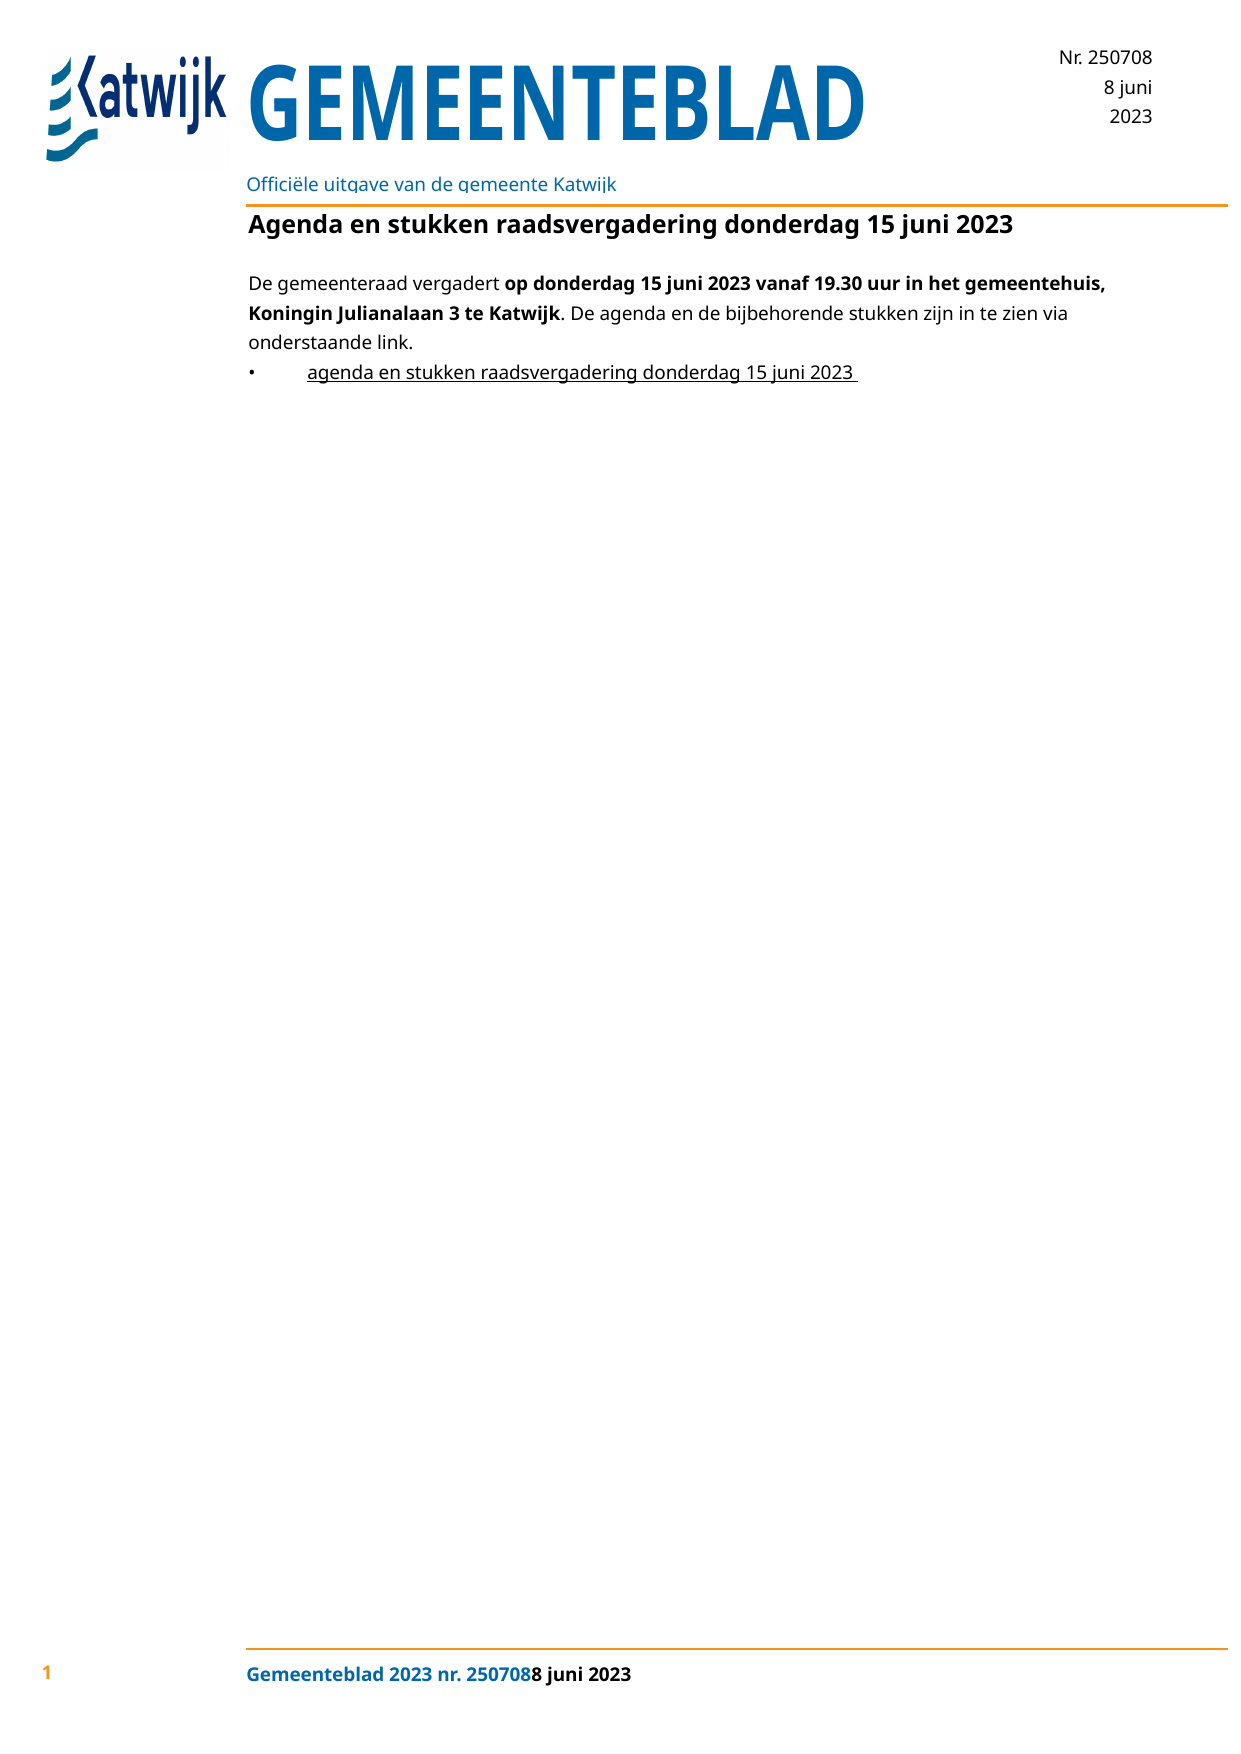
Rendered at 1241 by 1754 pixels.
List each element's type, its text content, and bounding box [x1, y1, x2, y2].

list agenda en stukken raadsvergadering donderdag 15 juni 2023 [248, 359, 1152, 385]
picture [41, 47, 231, 172]
text Agenda en stukken raadsvergadering donderdag 15 juni 2023 [248, 207, 1152, 241]
text De gemeenteraad vergadert op donderdag 15 juni 2023 vanaf 19.30 uur in het gemeentehuis, Koningin Julianalaan 3 te Katwijk. De agenda en de bijbehorende stukken zijn in te zien via onderstaande link. [248, 270, 1152, 355]
